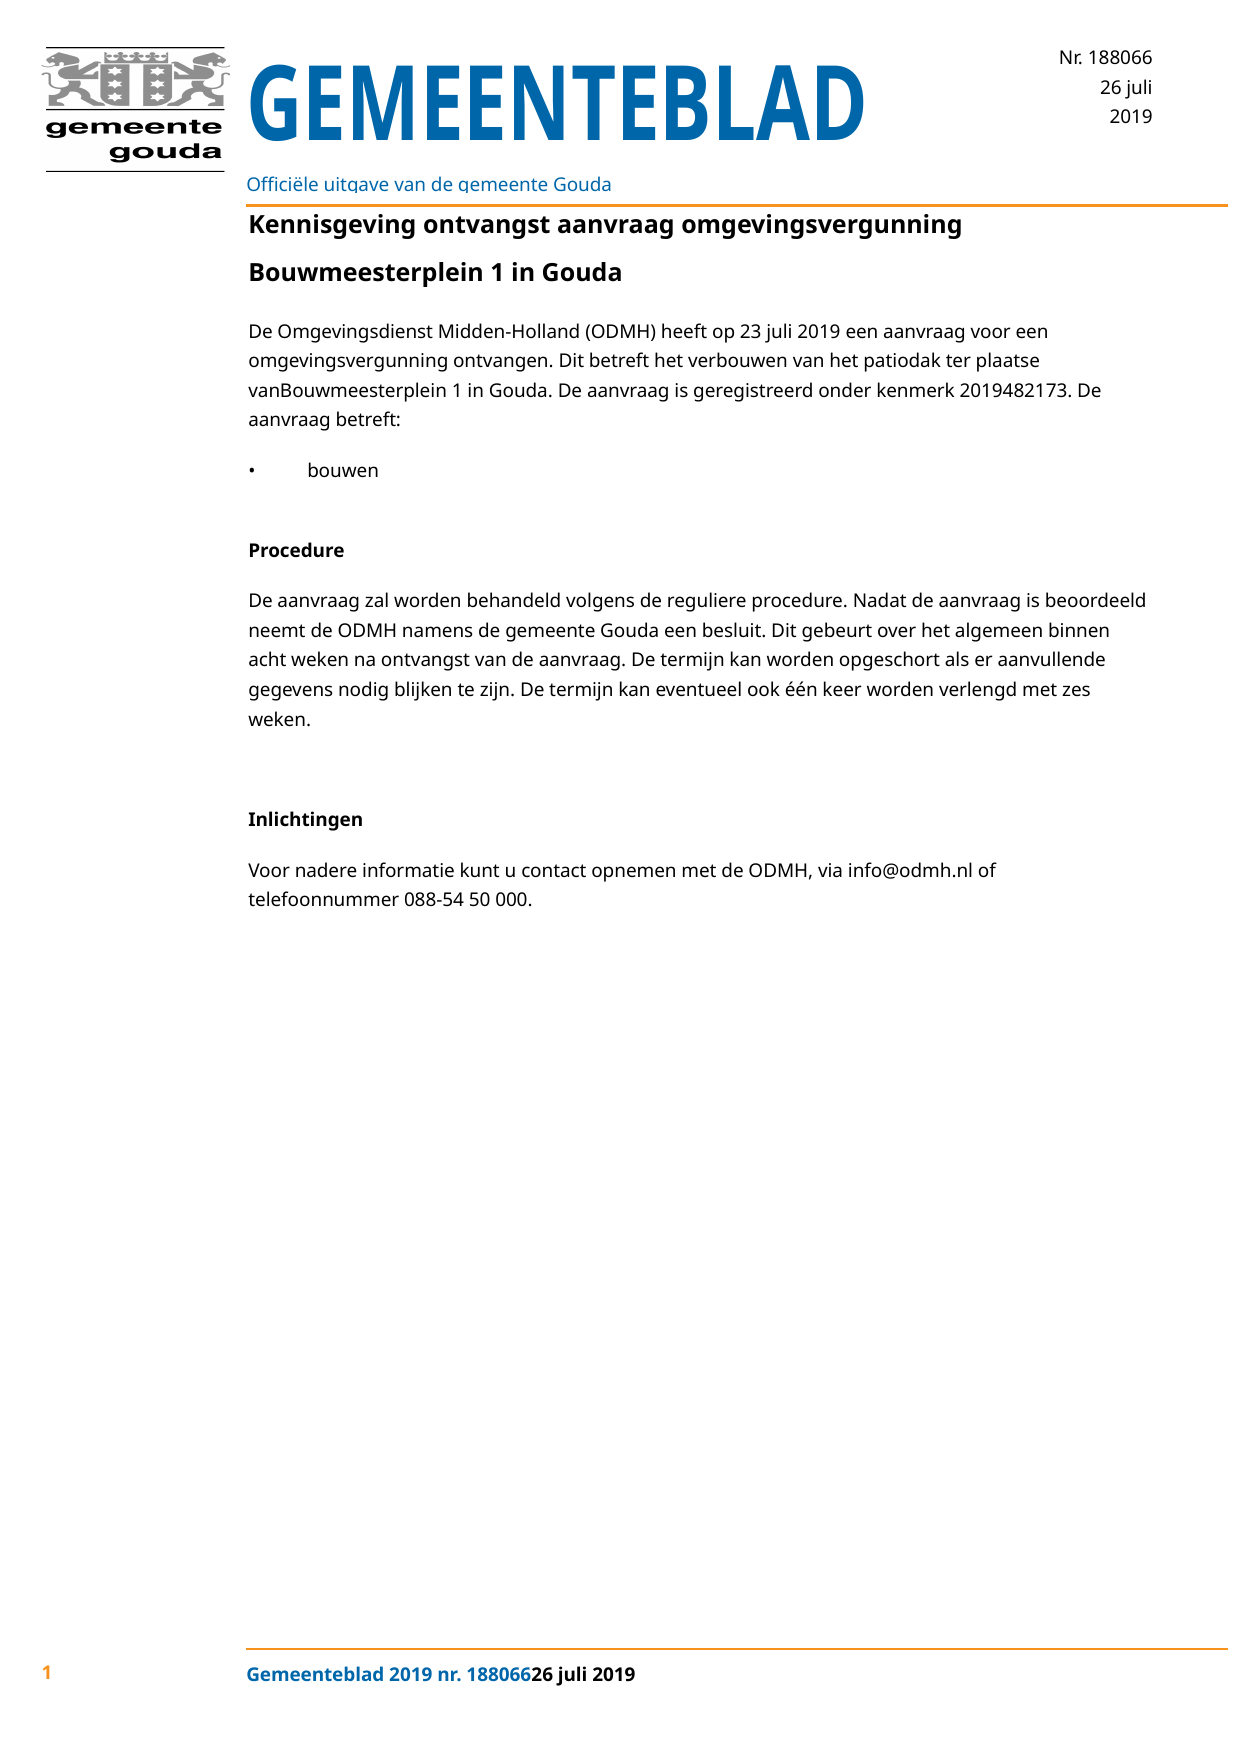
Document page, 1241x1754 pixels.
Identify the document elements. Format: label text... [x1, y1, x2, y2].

text Voor nadere informatie kunt u contact opnemen met de ODMH, via info@odmh.nl of telefoonnummer 088-54 50 000. [248, 857, 1152, 912]
text Kennisgeving ontvangst aanvraag omgevingsvergunning Bouwmeesterplein 1 in Gouda [248, 207, 1152, 288]
text Procedure [248, 537, 1152, 563]
picture [41, 47, 231, 172]
text De Omgevingsdienst Midden-Holland (ODMH) heeft op 23 juli 2019 een aanvraag voor een omgevingsvergunning ontvangen. Dit betreft het verbouwen van het patiodak ter plaatse vanBouwmeesterplein 1 in Gouda. De aanvraag is geregistreerd onder kenmerk 2019482173. De aanvraag betreft: [248, 318, 1152, 432]
text De aanvraag zal worden behandeld volgens de reguliere procedure. Nadat de aanvraag is beoordeeld neemt de ODMH namens de gemeente Gouda een besluit. Dit gebeurt over het algemeen binnen acht weken na ontvangst van de aanvraag. De termijn kan worden opgeschort als er aanvullende gegevens nodig blijken te zijn. De termijn kan eventueel ook één keer worden verlengd met zes weken. [248, 587, 1152, 732]
text Inlichtingen [248, 807, 1152, 832]
list bouwen [248, 457, 1152, 483]
